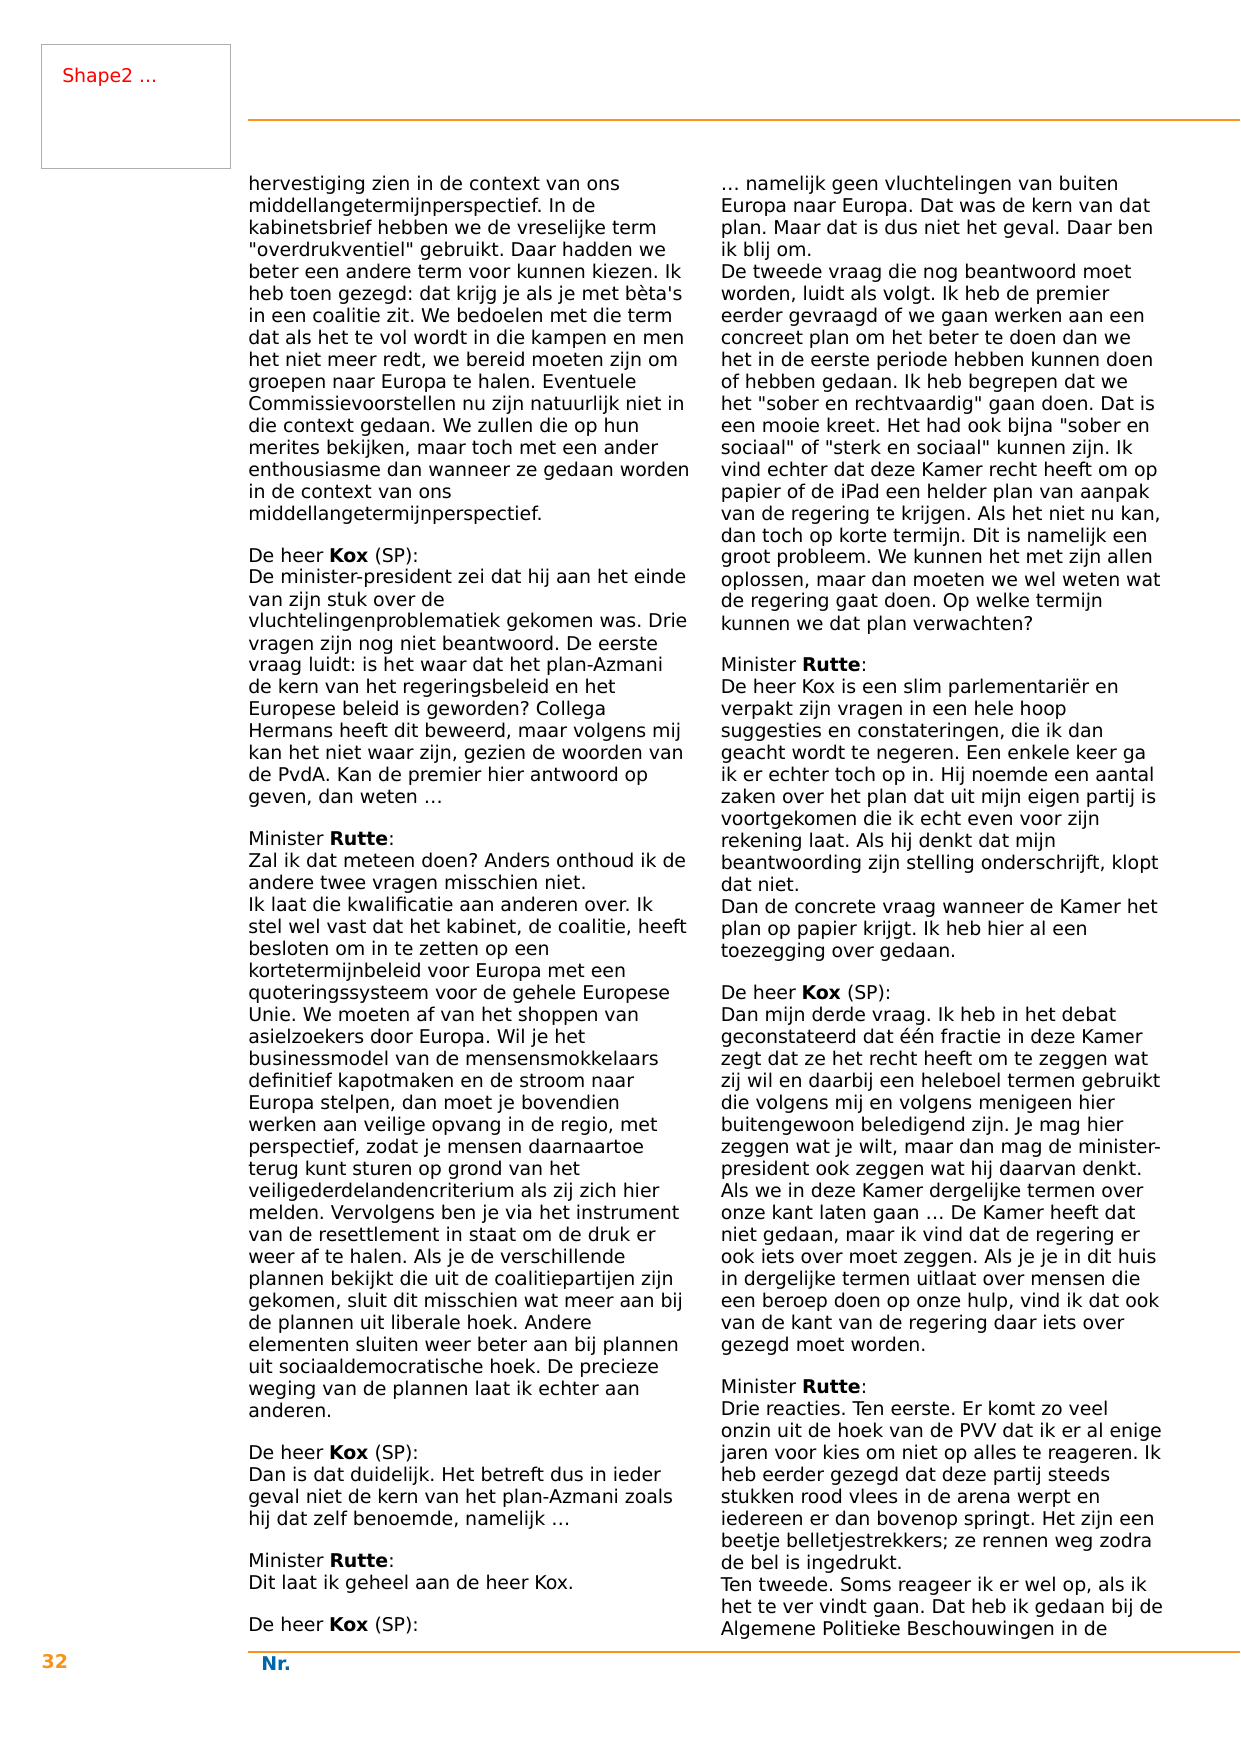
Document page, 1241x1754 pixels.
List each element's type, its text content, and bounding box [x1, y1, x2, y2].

text Dan de concrete vraag wanneer de Kamer het plan op papier krijgt. Ik heb hier al een toezegging over gedaan. [721, 896, 1163, 962]
text Minister Rutte: [248, 828, 691, 850]
text De minister-president zei dat hij aan het einde van zijn stuk over de vluchtelingenproblematiek gekomen was. Drie vragen zijn nog niet beantwoord. De eerste vraag luidt: is het waar dat het plan-Azmani de kern van het regeringsbeleid en het Europese beleid is geworden? Collega Hermans heeft dit beweerd, maar volgens mij kan het niet waar zijn, gezien de woorden van de PvdA. Kan de premier hier antwoord op geven, dan weten … [248, 566, 691, 808]
text Drie reacties. Ten eerste. Er komt zo veel onzin uit de hoek van de PVV dat ik er al enige jaren voor kies om niet op alles te reageren. Ik heb eerder gezegd dat deze partij steeds stukken rood vlees in de arena werpt en iedereen er dan bovenop springt. Het zijn een beetje belletjestrekkers; ze rennen weg zodra de bel is ingedrukt. [721, 1398, 1163, 1573]
text Dit laat ik geheel aan de heer Kox. [248, 1572, 691, 1593]
text De heer Kox (SP): [248, 1613, 691, 1636]
text Zal ik dat meteen doen? Anders onthoud ik de andere twee vragen misschien niet. [248, 850, 691, 894]
text Minister Rutte: [721, 654, 1163, 676]
text hervestiging zien in de context van ons middellangetermijnperspectief. In de kabinetsbrief hebben we de vreselijke term "overdrukventiel" gebruikt. Daar hadden we beter een andere term voor kunnen kiezen. Ik heb toen gezegd: dat krijg je als je met bèta's in een coalitie zit. We bedoelen met die term dat als het te vol wordt in die kampen en men het niet meer redt, we bereid moeten zijn om groepen naar Europa te halen. Eventuele Commissievoorstellen nu zijn natuurlijk niet in die context gedaan. We zullen die op hun merites bekijken, maar toch met een ander enthousiasme dan wanneer ze gedaan worden in de context van ons middellangetermijnperspectief. [248, 173, 691, 524]
text De heer Kox (SP): [248, 1442, 691, 1464]
text De heer Kox is een slim parlementariër en verpakt zijn vragen in een hele hoop suggesties en constateringen, die ik dan geacht wordt te negeren. Een enkele keer ga ik er echter toch op in. Hij noemde een aantal zaken over het plan dat uit mijn eigen partij is voortgekomen die ik echt even voor zijn rekening laat. Als hij denkt dat mijn beantwoording zijn stelling onderschrijft, klopt dat niet. [721, 676, 1163, 896]
text De tweede vraag die nog beantwoord moet worden, luidt als volgt. Ik heb de premier eerder gevraagd of we gaan werken aan een concreet plan om het beter te doen dan we het in de eerste periode hebben kunnen doen of hebben gedaan. Ik heb begrepen dat we het "sober en rechtvaardig" gaan doen. Dat is een mooie kreet. Het had ook bijna "sober en sociaal" of "sterk en sociaal" kunnen zijn. Ik vind echter dat deze Kamer recht heeft om op papier of de iPad een helder plan van aanpak van de regering te krijgen. Als het niet nu kan, dan toch op korte termijn. Dit is namelijk een groot probleem. We kunnen het met zijn allen oplossen, maar dan moeten we wel weten wat de regering gaat doen. Op welke termijn kunnen we dat plan verwachten? [721, 261, 1163, 634]
text De heer Kox (SP): [248, 544, 691, 566]
text Ik laat die kwalificatie aan anderen over. Ik stel wel vast dat het kabinet, de coalitie, heeft besloten om in te zetten op een kortetermijnbeleid voor Europa met een quoteringssysteem voor de gehele Europese Unie. We moeten af van het shoppen van asielzoekers door Europa. Wil je het businessmodel van de mensensmokkelaars definitief kapotmaken en de stroom naar Europa stelpen, dan moet je bovendien werken aan veilige opvang in de regio, met perspectief, zodat je mensen daarnaartoe terug kunt sturen op grond van het veiligederdelandencriterium als zij zich hier melden. Vervolgens ben je via het instrument van de resettlement in staat om de druk er weer af te halen. Als je de verschillende plannen bekijkt die uit de coalitiepartijen zijn gekomen, sluit dit misschien wat meer aan bij de plannen uit liberale hoek. Andere elementen sluiten weer beter aan bij plannen uit sociaaldemocratische hoek. De precieze weging van de plannen laat ik echter aan anderen. [248, 894, 691, 1422]
text Dan is dat duidelijk. Het betreft dus in ieder geval niet de kern van het plan-Azmani zoals hij dat zelf benoemde, namelijk … [248, 1464, 691, 1529]
text Dan mijn derde vraag. Ik heb in het debat geconstateerd dat één fractie in deze Kamer zegt dat ze het recht heeft om te zeggen wat zij wil en daarbij een heleboel termen gebruikt die volgens mij en volgens menigeen hier buitengewoon beledigend zijn. Je mag hier zeggen wat je wilt, maar dan mag de minister-president ook zeggen wat hij daarvan denkt. Als we in deze Kamer dergelijke termen over onze kant laten gaan … De Kamer heeft dat niet gedaan, maar ik vind dat de regering er ook iets over moet zeggen. Als je je in dit huis in dergelijke termen uitlaat over mensen die een beroep doen op onze hulp, vind ik dat ook van de kant van de regering daar iets over gezegd moet worden. [721, 1004, 1163, 1356]
text Ten tweede. Soms reageer ik er wel op, als ik het te ver vindt gaan. Dat heb ik gedaan bij de Algemene Politieke Beschouwingen in de [721, 1573, 1163, 1639]
text De heer Kox (SP): [721, 982, 1163, 1004]
text … namelijk geen vluchtelingen van buiten Europa naar Europa. Dat was de kern van dat plan. Maar dat is dus niet het geval. Daar ben ik blij om. [721, 173, 1163, 261]
text Minister Rutte: [721, 1376, 1163, 1398]
text Minister Rutte: [248, 1549, 691, 1572]
